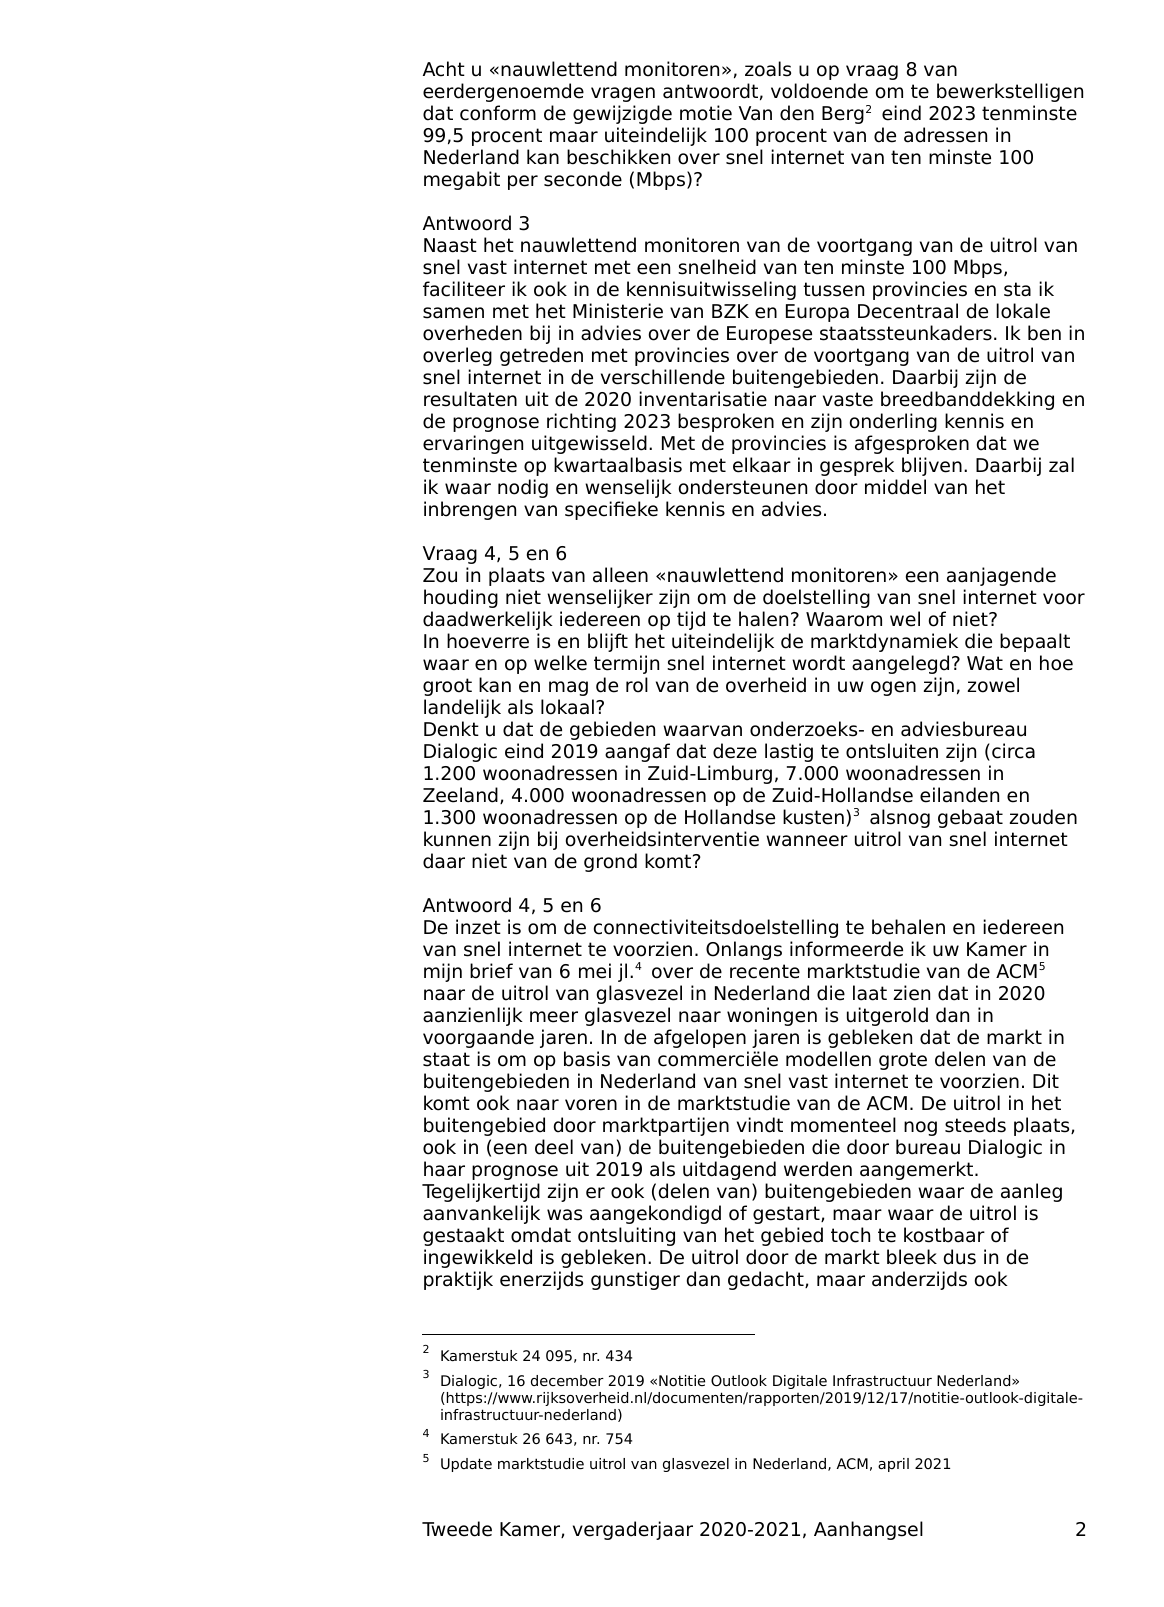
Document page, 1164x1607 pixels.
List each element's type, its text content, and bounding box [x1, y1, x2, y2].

text Update marktstudie uitrol van glasvezel in Nederland, ACM, april 2021 [422, 1452, 1087, 1474]
text Vraag 4, 5 en 6 [422, 543, 1087, 565]
text Kamerstuk 26 643, nr. 754 [422, 1427, 1087, 1449]
text Zou in plaats van alleen «nauwlettend monitoren» een aanjagende houding niet wenselijker zijn om de doelstelling van snel internet voor daadwerkelijk iedereen op tijd te halen? Waarom wel of niet? [422, 565, 1087, 631]
text Antwoord 4, 5 en 6 [422, 895, 1087, 917]
text Dialogic, 16 december 2019 «Notitie Outlook Digitale Infrastructuur Nederland» (https://www.rijksoverheid.nl/documenten/rapporten/2019/12/17/notitie-outlook-digitale-infrastructuur-nederland) [422, 1368, 1087, 1424]
text De inzet is om de connectiviteitsdoelstelling te behalen en iedereen van snel internet te voorzien. Onlangs informeerde ik uw Kamer in mijn brief van 6 mei jl. over de recente marktstudie van de ACM naar de uitrol van glasvezel in Nederland die laat zien dat in 2020 aanzienlijk meer glasvezel naar woningen is uitgerold dan in voorgaande jaren. In de afgelopen jaren is gebleken dat de markt in staat is om op basis van commerciële modellen grote delen van de buitengebieden in Nederland van snel vast internet te voorzien. Dit komt ook naar voren in de marktstudie van de ACM. De uitrol in het buitengebied door marktpartijen vindt momenteel nog steeds plaats, ook in (een deel van) de buitengebieden die door bureau Dialogic in haar prognose uit 2019 als uitdagend werden aangemerkt. Tegelijkertijd zijn er ook (delen van) buitengebieden waar de aanleg aanvankelijk was aangekondigd of gestart, maar waar de uitrol is gestaakt omdat ontsluiting van het gebied toch te kostbaar of ingewikkeld is gebleken. De uitrol door de markt bleek dus in de praktijk enerzijds gunstiger dan gedacht, maar anderzijds ook [422, 917, 1087, 1291]
text Denkt u dat de gebieden waarvan onderzoeks- en adviesbureau Dialogic eind 2019 aangaf dat deze lastig te ontsluiten zijn (circa 1.200 woonadressen in Zuid-Limburg, 7.000 woonadressen in Zeeland, 4.000 woonadressen op de Zuid-Hollandse eilanden en 1.300 woonadressen op de Hollandse kusten) alsnog gebaat zouden kunnen zijn bij overheidsinterventie wanneer uitrol van snel internet daar niet van de grond komt? [422, 719, 1087, 873]
text Antwoord 3 [422, 213, 1087, 235]
text In hoeverre is en blijft het uiteindelijk de marktdynamiek die bepaalt waar en op welke termijn snel internet wordt aangelegd? Wat en hoe groot kan en mag de rol van de overheid in uw ogen zijn, zowel landelijk als lokaal? [422, 631, 1087, 719]
text Acht u «nauwlettend monitoren», zoals u op vraag 8 van eerdergenoemde vragen antwoordt, voldoende om te bewerkstelligen dat conform de gewijzigde motie Van den Berg eind 2023 tenminste 99,5 procent maar uiteindelijk 100 procent van de adressen in Nederland kan beschikken over snel internet van ten minste 100 megabit per seconde (Mbps)? [422, 59, 1087, 191]
text Naast het nauwlettend monitoren van de voortgang van de uitrol van snel vast internet met een snelheid van ten minste 100 Mbps, faciliteer ik ook in de kennisuitwisseling tussen provincies en sta ik samen met het Ministerie van BZK en Europa Decentraal de lokale overheden bij in advies over de Europese staatssteunkaders. Ik ben in overleg getreden met provincies over de voortgang van de uitrol van snel internet in de verschillende buitengebieden. Daarbij zijn de resultaten uit de 2020 inventarisatie naar vaste breedbanddekking en de prognose richting 2023 besproken en zijn onderling kennis en ervaringen uitgewisseld. Met de provincies is afgesproken dat we tenminste op kwartaalbasis met elkaar in gesprek blijven. Daarbij zal ik waar nodig en wenselijk ondersteunen door middel van het inbrengen van specifieke kennis en advies. [422, 235, 1087, 521]
text Kamerstuk 24 095, nr. 434 [422, 1343, 1087, 1366]
